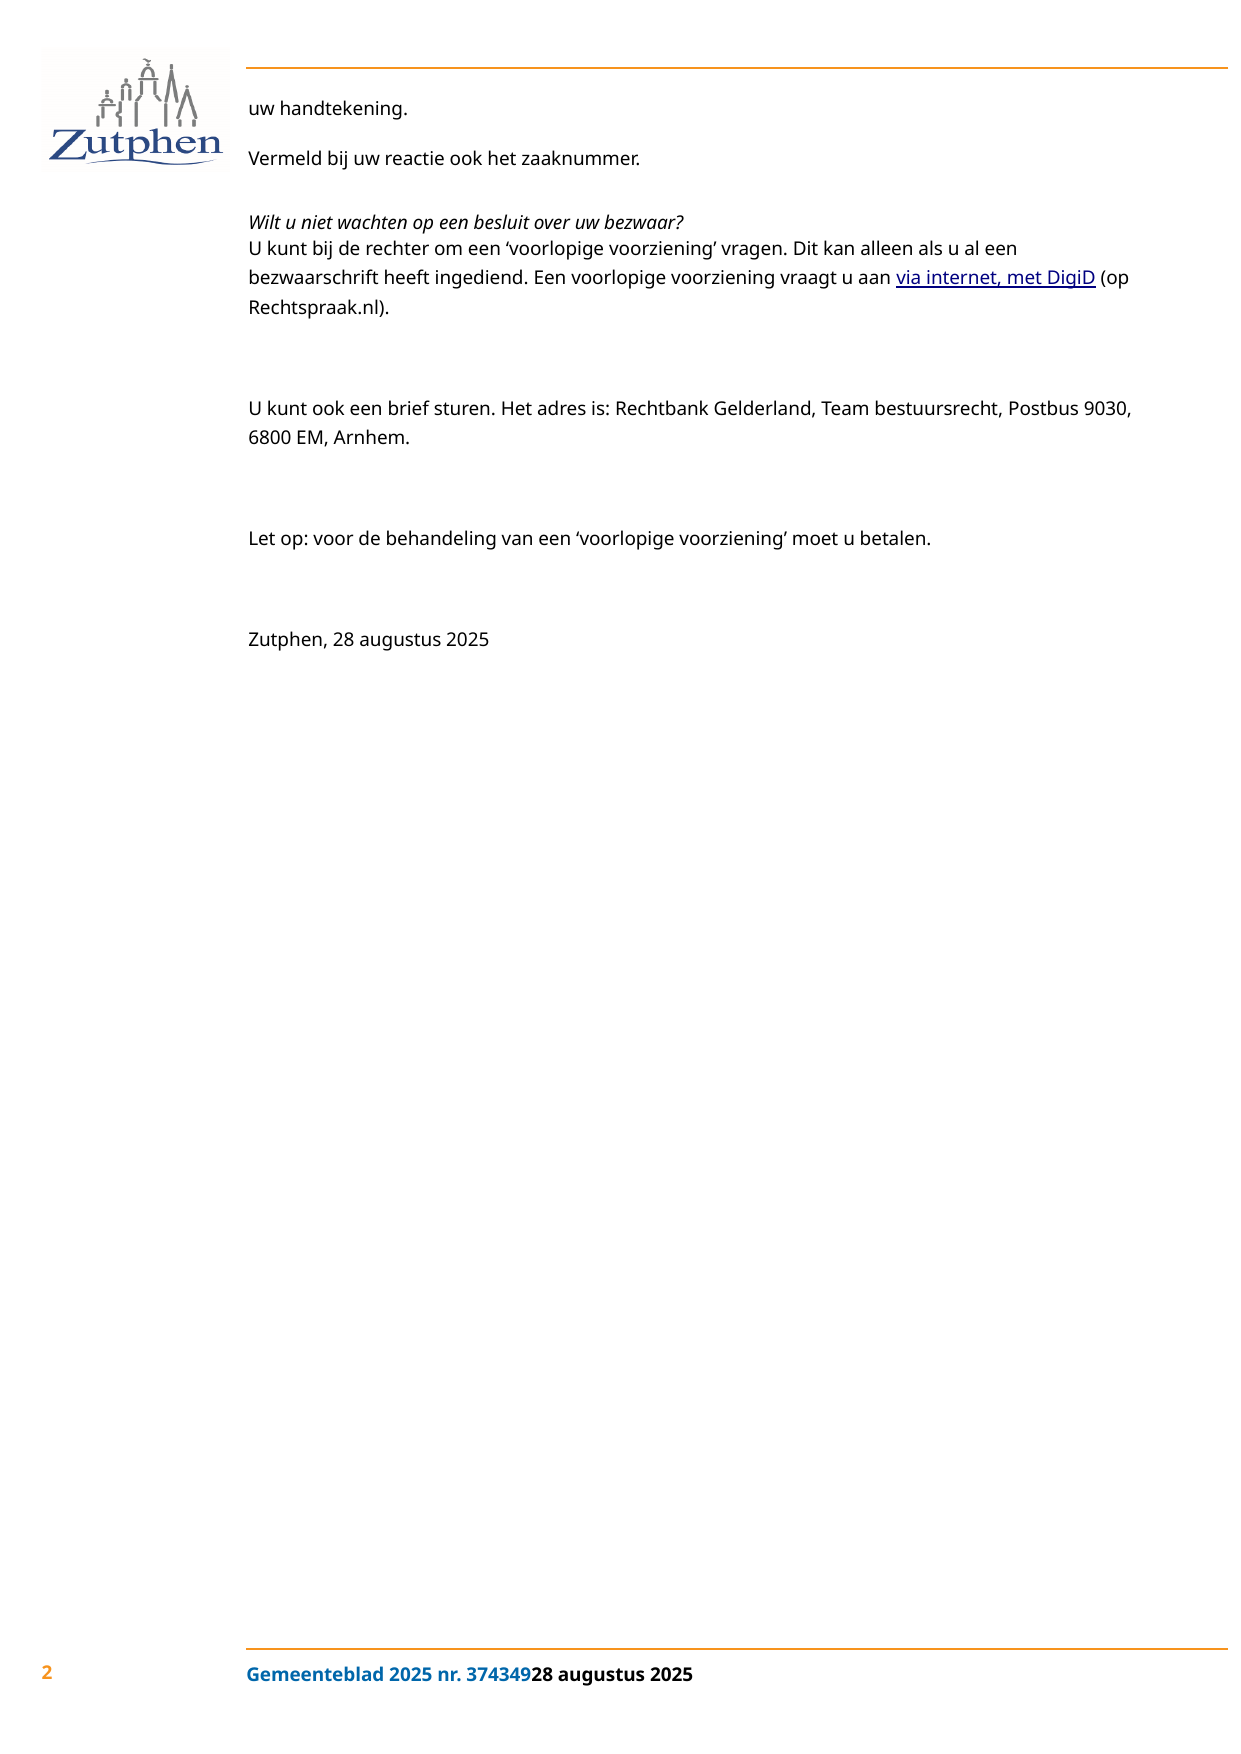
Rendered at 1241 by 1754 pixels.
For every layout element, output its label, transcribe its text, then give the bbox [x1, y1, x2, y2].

text Let op: voor de behandeling van een ‘voorlopige voorziening’ moet u betalen. [248, 525, 1152, 551]
text Vermeld bij uw reactie ook het zaaknummer. [248, 145, 1152, 171]
text U kunt ook een brief sturen. Het adres is: Rechtbank Gelderland, Team bestuursrecht, Postbus 9030, 6800 EM, Arnhem. [248, 395, 1152, 450]
picture [41, 47, 231, 172]
text uw handtekening. [248, 95, 1152, 121]
text U kunt bij de rechter om een ‘voorlopige voorziening’ vragen. Dit kan alleen als u al een bezwaarschrift heeft ingediend. Een voorlopige voorziening vraagt u aan via internet, met DigiD (op Rechtspraak.nl). [248, 235, 1152, 320]
text Zutphen, 28 augustus 2025 [248, 626, 1152, 652]
text Wilt u niet wachten op een besluit over uw bezwaar? [248, 209, 1152, 235]
